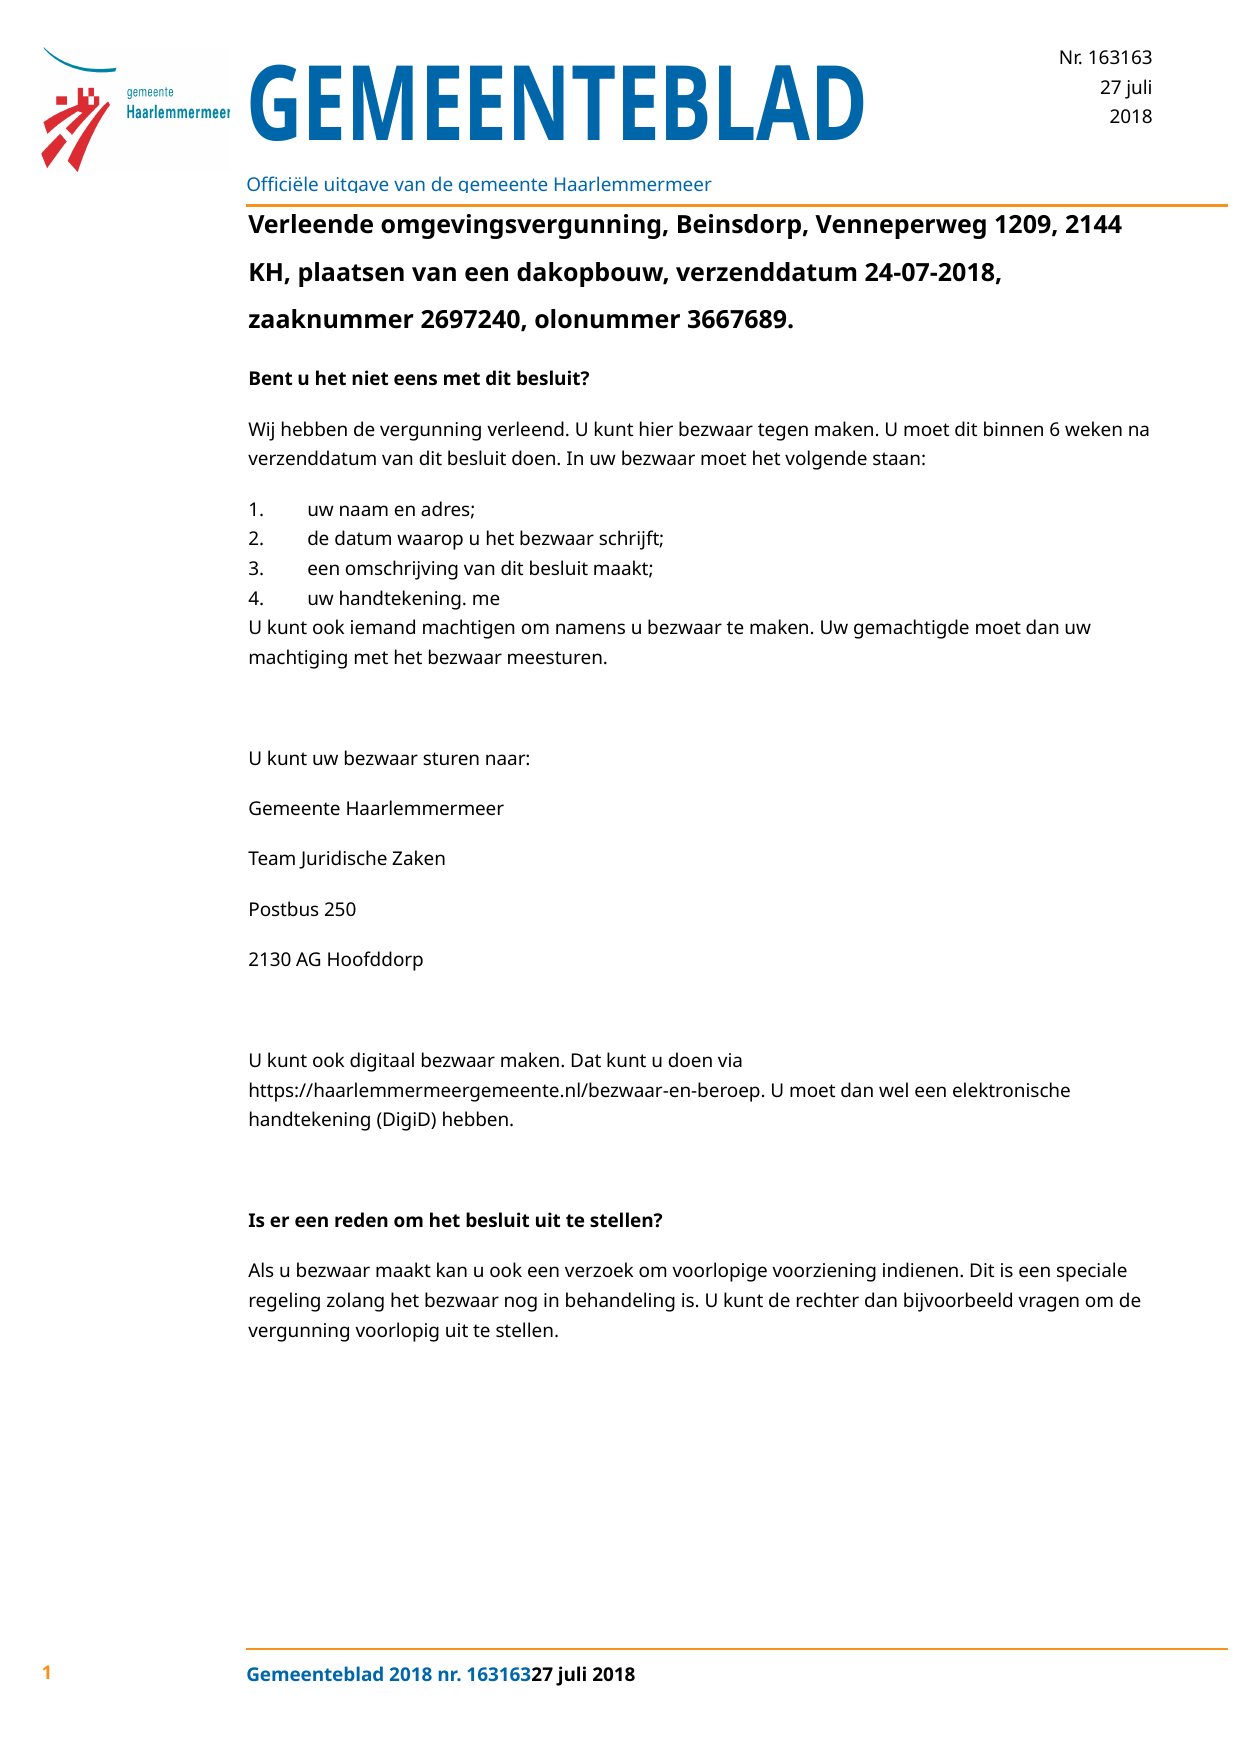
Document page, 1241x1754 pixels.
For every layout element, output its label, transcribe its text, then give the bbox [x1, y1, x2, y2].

text 2130 AG Hoofddorp [248, 946, 1152, 972]
text U kunt ook digitaal bezwaar maken. Dat kunt u doen via https://haarlemmermeergemeente.nl/bezwaar-en-beroep. U moet dan wel een elektronische handtekening (DigiD) hebben. [248, 1047, 1152, 1132]
list de datum waarop u het bezwaar schrijft; [248, 526, 1152, 551]
list uw handtekening. me [248, 585, 1152, 610]
text Bent u het niet eens met dit besluit? [248, 366, 1152, 391]
picture [41, 47, 231, 172]
text Postbus 250 [248, 896, 1152, 922]
text Als u bezwaar maakt kan u ook een verzoek om voorlopige voorziening indienen. Dit is een speciale regeling zolang het bezwaar nog in behandeling is. U kunt de rechter dan bijvoorbeeld vragen om de vergunning voorlopig uit te stellen. [248, 1258, 1152, 1342]
list een omschrijving van dit besluit maakt; [248, 555, 1152, 581]
text U kunt uw bezwaar sturen naar: [248, 745, 1152, 770]
text Verleende omgevingsvergunning, Beinsdorp, Venneperweg 1209, 2144 KH, plaatsen van een dakopbouw, verzenddatum 24-07-2018, zaaknummer 2697240, olonummer 3667689. [248, 207, 1152, 336]
text Wij hebben de vergunning verleend. U kunt hier bezwaar tegen maken. U moet dit binnen 6 weken na verzenddatum van dit besluit doen. In uw bezwaar moet het volgende staan: [248, 416, 1152, 471]
text Team Juridische Zaken [248, 846, 1152, 871]
text U kunt ook iemand machtigen om namens u bezwaar te maken. Uw gemachtigde moet dan uw machtiging met het bezwaar meesturen. [248, 614, 1152, 669]
text Gemeente Haarlemmermeer [248, 795, 1152, 821]
list uw naam en adres; [248, 496, 1152, 522]
text Is er een reden om het besluit uit te stellen? [248, 1207, 1152, 1233]
